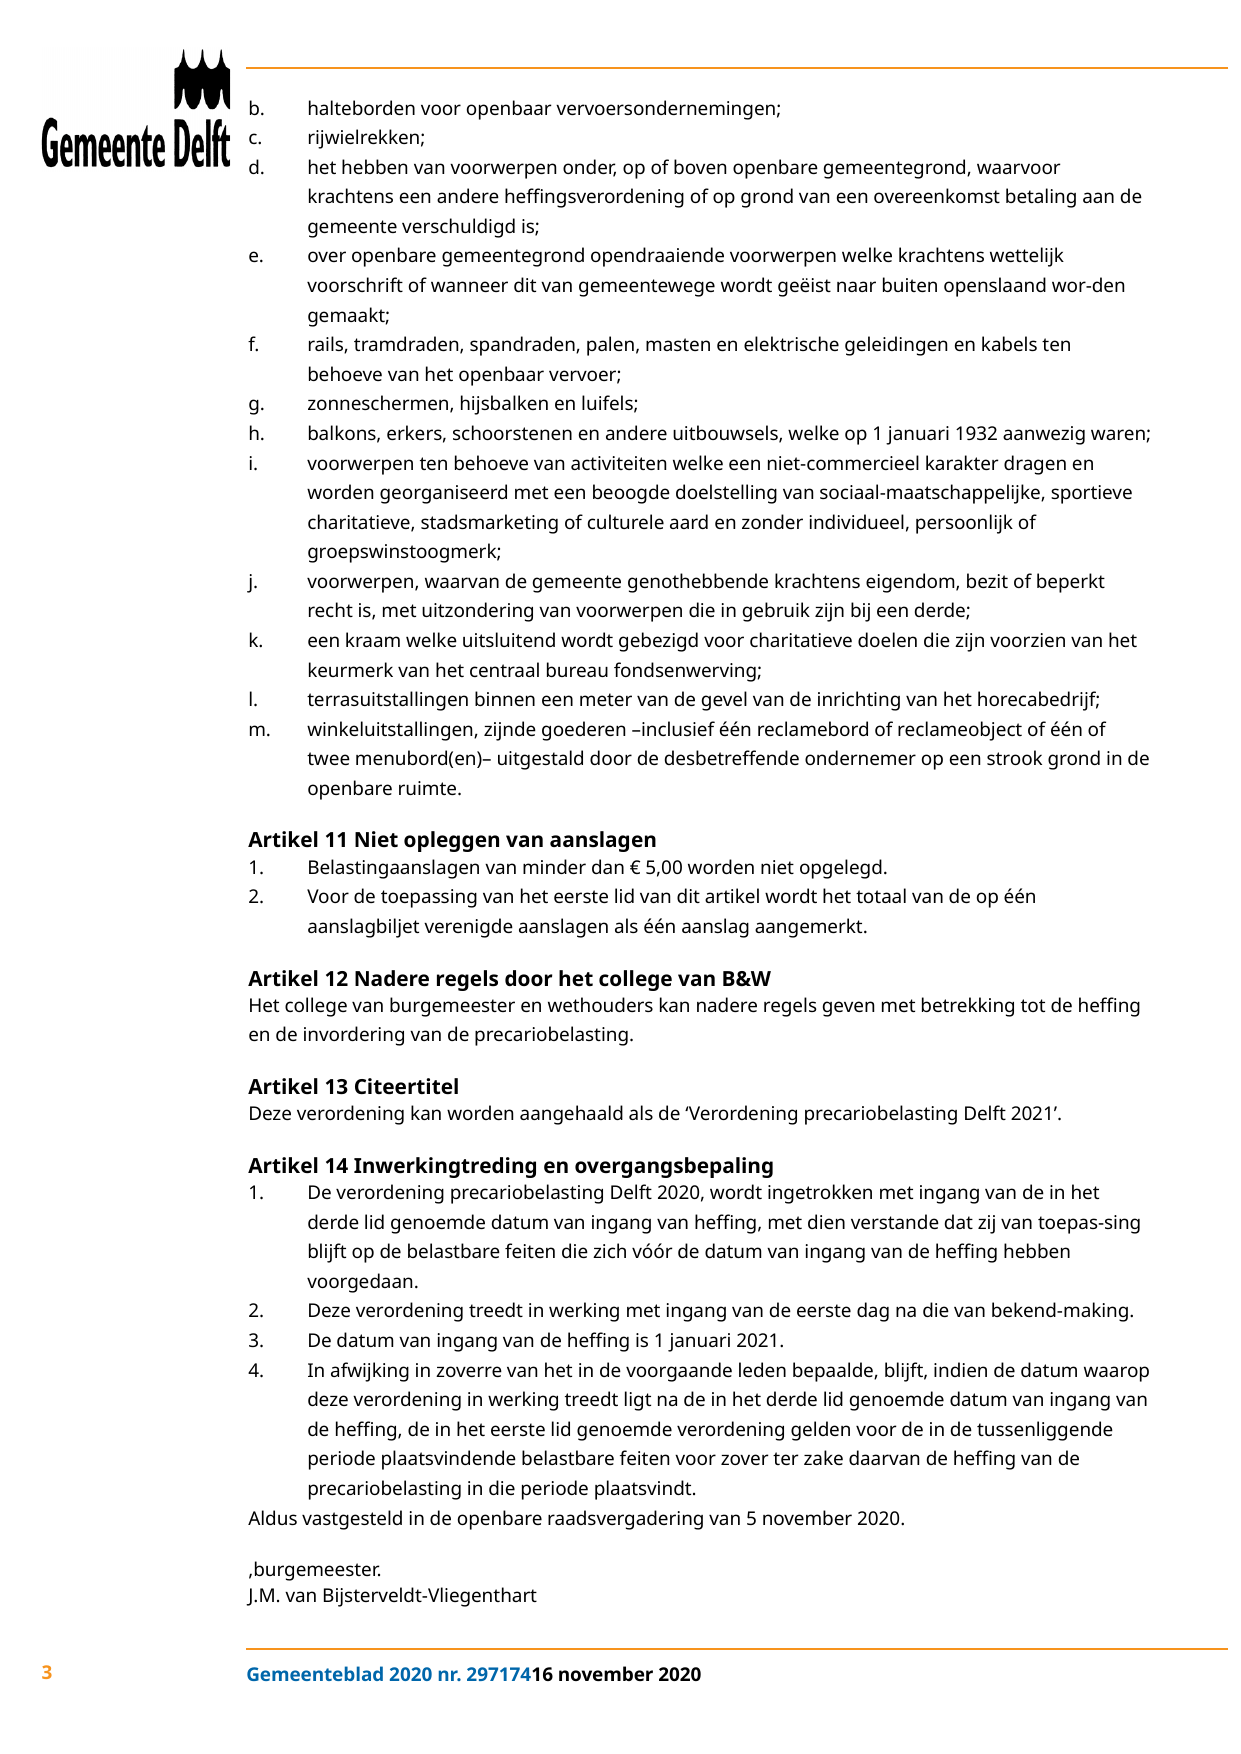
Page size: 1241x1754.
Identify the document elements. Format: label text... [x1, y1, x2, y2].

list In afwijking in zoverre van het in de voorgaande leden bepaalde, blijft, indien de datum waarop deze verordening in werking treedt ligt na de in het derde lid genoemde datum van ingang van de heffing, de in het eerste lid genoemde verordening gelden voor de in de tussenliggende periode plaatsvindende belastbare feiten voor zover ter zake daarvan de heffing van de precariobelasting in die periode plaatsvindt. [248, 1357, 1152, 1501]
list rails, tramdraden, spandraden, palen, masten en elektrische geleidingen en kabels ten behoeve van het openbaar vervoer; [248, 331, 1152, 387]
list De datum van ingang van de heffing is 1 januari 2021. [248, 1327, 1152, 1353]
list een kraam welke uitsluitend wordt gebezigd voor charitatieve doelen die zijn voorzien van het keurmerk van het centraal bureau fondsenwerving; [248, 627, 1152, 683]
text Deze verordening kan worden aangehaald als de ‘Verordening precariobelasting Delft 2021’. [248, 1101, 1152, 1126]
list over openbare gemeentegrond opendraaiende voorwerpen welke krachtens wettelijk voorschrift of wanneer dit van gemeentewege wordt geëist naar buiten openslaand wor-den gemaakt; [248, 243, 1152, 328]
list De verordening precariobelasting Delft 2020, wordt ingetrokken met ingang van de in het derde lid genoemde datum van ingang van heffing, met dien verstande dat zij van toepas-sing blijft op de belastbare feiten die zich vóór de datum van ingang van de heffing hebben voorgedaan. [248, 1179, 1152, 1294]
text ,burgemeester. [248, 1556, 1152, 1582]
list rijwielrekken; [248, 124, 1152, 150]
text J.M. van Bijsterveldt-Vliegenthart [248, 1582, 1152, 1608]
text Artikel 14 Inwerkingtreding en overgangsbepaling [248, 1151, 1152, 1179]
list voorwerpen ten behoeve van activiteiten welke een niet-commercieel karakter dragen en worden georganiseerd met een beoogde doelstelling van sociaal-maatschappelijke, sportieve charitatieve, stadsmarketing of culturele aard en zonder individueel, persoonlijk of groepswinstoogmerk; [248, 450, 1152, 564]
list winkeluitstallingen, zijnde goederen –inclusief één reclamebord of reclameobject of één of twee menubord(en)– uitgestald door de desbetreffende ondernemer op een strook grond in de openbare ruimte. [248, 716, 1152, 801]
text Artikel 13 Citeertitel [248, 1072, 1152, 1101]
list het hebben van voorwerpen onder, op of boven openbare gemeentegrond, waarvoor krachtens een andere heffingsverordening of op grond van een overeenkomst betaling aan de gemeente verschuldigd is; [248, 154, 1152, 239]
list zonneschermen, hijsbalken en luifels; [248, 391, 1152, 416]
text Aldus vastgesteld in de openbare raadsvergadering van 5 november 2020. [248, 1505, 1152, 1531]
list Deze verordening treedt in werking met ingang van de eerste dag na die van bekend-making. [248, 1298, 1152, 1323]
list Voor de toepassing van het eerste lid van dit artikel wordt het totaal van de op één aanslagbiljet verenigde aanslagen als één aanslag aangemerkt. [248, 884, 1152, 939]
list Belastingaanslagen van minder dan € 5,00 worden niet opgelegd. [248, 854, 1152, 880]
text Het college van burgemeester en wethouders kan nadere regels geven met betrekking tot de heffing en de invordering van de precariobelasting. [248, 992, 1152, 1047]
text Artikel 12 Nadere regels door het college van B&W [248, 964, 1152, 992]
list halteborden voor openbaar vervoersondernemingen; [248, 95, 1152, 121]
list balkons, erkers, schoorstenen en andere uitbouwsels, welke op 1 januari 1932 aanwezig waren; [248, 420, 1152, 446]
picture [41, 47, 231, 172]
list voorwerpen, waarvan de gemeente genothebbende krachtens eigendom, bezit of beperkt recht is, met uitzondering van voorwerpen die in gebruik zijn bij een derde; [248, 568, 1152, 623]
text Artikel 11 Niet opleggen van aanslagen [248, 826, 1152, 854]
list terrasuitstallingen binnen een meter van de gevel van de inrichting van het horecabedrijf; [248, 686, 1152, 712]
